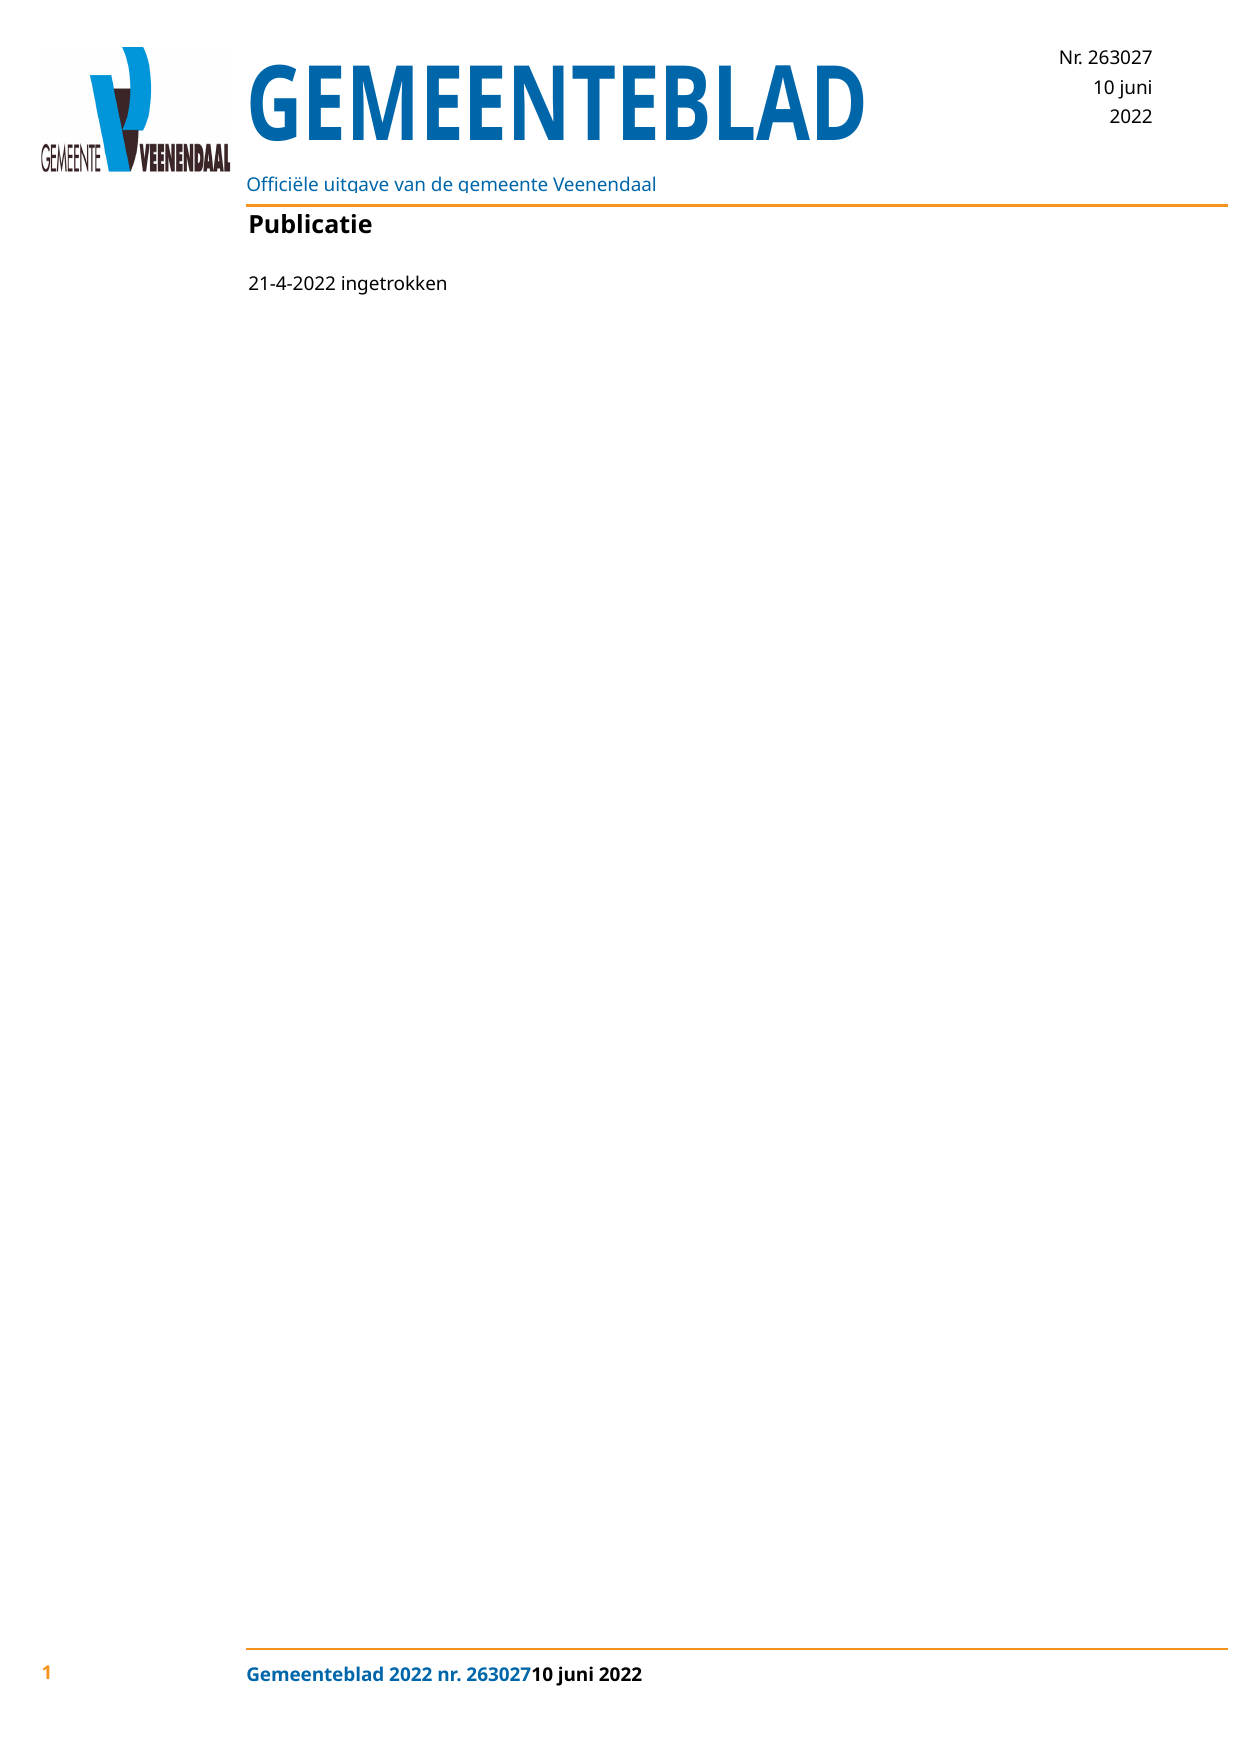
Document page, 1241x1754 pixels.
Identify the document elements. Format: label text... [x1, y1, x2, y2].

text 21-4-2022 ingetrokken [248, 270, 1152, 296]
picture [41, 47, 130, 172]
picture [123, 47, 231, 172]
text Publicatie [248, 207, 1152, 241]
